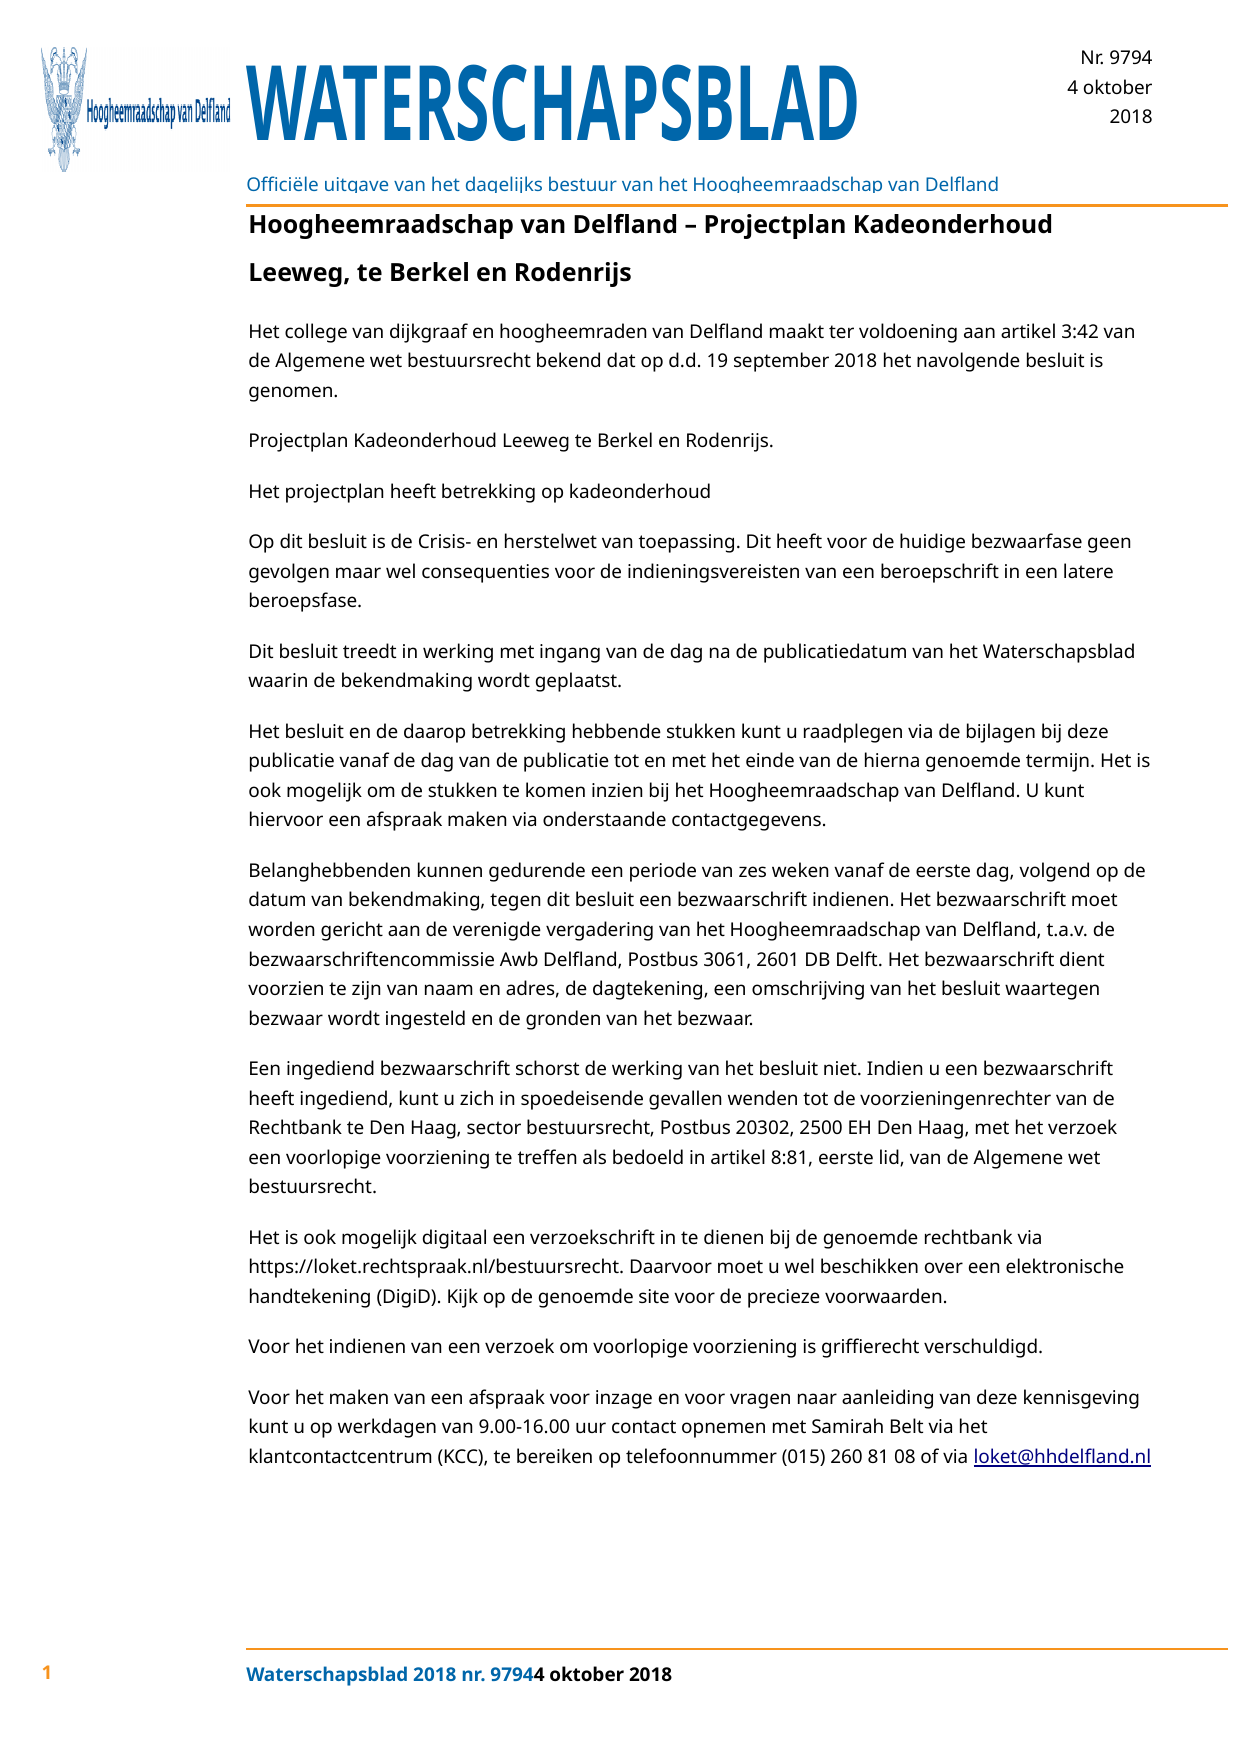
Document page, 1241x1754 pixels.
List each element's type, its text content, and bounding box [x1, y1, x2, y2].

text Projectplan Kadeonderhoud Leeweg te Berkel en Rodenrijs. [248, 427, 1152, 453]
text Het is ook mogelijk digitaal een verzoekschrift in te dienen bij de genoemde rechtbank via https://loket.rechtspraak.nl/bestuursrecht. Daarvoor moet u wel beschikken over een elektronische handtekening (DigiD). Kijk op de genoemde site voor de precieze voorwaarden. [248, 1224, 1152, 1309]
text Hoogheemraadschap van Delfland – Projectplan Kadeonderhoud Leeweg, te Berkel en Rodenrijs [248, 207, 1152, 288]
text Op dit besluit is de Crisis- en herstelwet van toepassing. Dit heeft voor de huidige bezwaarfase geen gevolgen maar wel consequenties voor de indieningsvereisten van een beroepschrift in een latere beroepsfase. [248, 528, 1152, 613]
text Een ingediend bezwaarschrift schorst de werking van het besluit niet. Indien u een bezwaarschrift heeft ingediend, kunt u zich in spoedeisende gevallen wenden tot de voorzieningenrechter van de Rechtbank te Den Haag, sector bestuursrecht, Postbus 20302, 2500 EH Den Haag, met het verzoek een voorlopige voorziening te treffen als bedoeld in artikel 8:81, eerste lid, van de Algemene wet bestuursrecht. [248, 1055, 1152, 1199]
text Het besluit en de daarop betrekking hebbende stukken kunt u raadplegen via de bijlagen bij deze publicatie vanaf de dag van de publicatie tot en met het einde van de hierna genoemde termijn. Het is ook mogelijk om de stukken te komen inzien bij het Hoogheemraadschap van Delfland. U kunt hiervoor een afspraak maken via onderstaande contactgegevens. [248, 718, 1152, 832]
text Belanghebbenden kunnen gedurende een periode van zes weken vanaf de eerste dag, volgend op de datum van bekendmaking, tegen dit besluit een bezwaarschrift indienen. Het bezwaarschrift moet worden gericht aan de verenigde vergadering van het Hoogheemraadschap van Delfland, t.a.v. de bezwaarschriftencommissie Awb Delfland, Postbus 3061, 2601 DB Delft. Het bezwaarschrift dient voorzien te zijn van naam en adres, de dagtekening, een omschrijving van het besluit waartegen bezwaar wordt ingesteld en de gronden van het bezwaar. [248, 857, 1152, 1031]
text Dit besluit treedt in werking met ingang van de dag na de publicatiedatum van het Waterschapsblad waarin de bekendmaking wordt geplaatst. [248, 638, 1152, 693]
picture [41, 47, 231, 172]
text Voor het indienen van een verzoek om voorlopige voorziening is griffierecht verschuldigd. [248, 1334, 1152, 1359]
text Voor het maken van een afspraak voor inzage en voor vragen naar aanleiding van deze kennisgeving kunt u op werkdagen van 9.00-16.00 uur contact opnemen met Samirah Belt via het klantcontactcentrum (KCC), te bereiken op telefoonnummer (015) 260 81 08 of via loket@hhdelfland.nl [248, 1384, 1152, 1469]
text Het college van dijkgraaf en hoogheemraden van Delfland maakt ter voldoening aan artikel 3:42 van de Algemene wet bestuursrecht bekend dat op d.d. 19 september 2018 het navolgende besluit is genomen. [248, 318, 1152, 403]
text Het projectplan heeft betrekking op kadeonderhoud [248, 478, 1152, 504]
